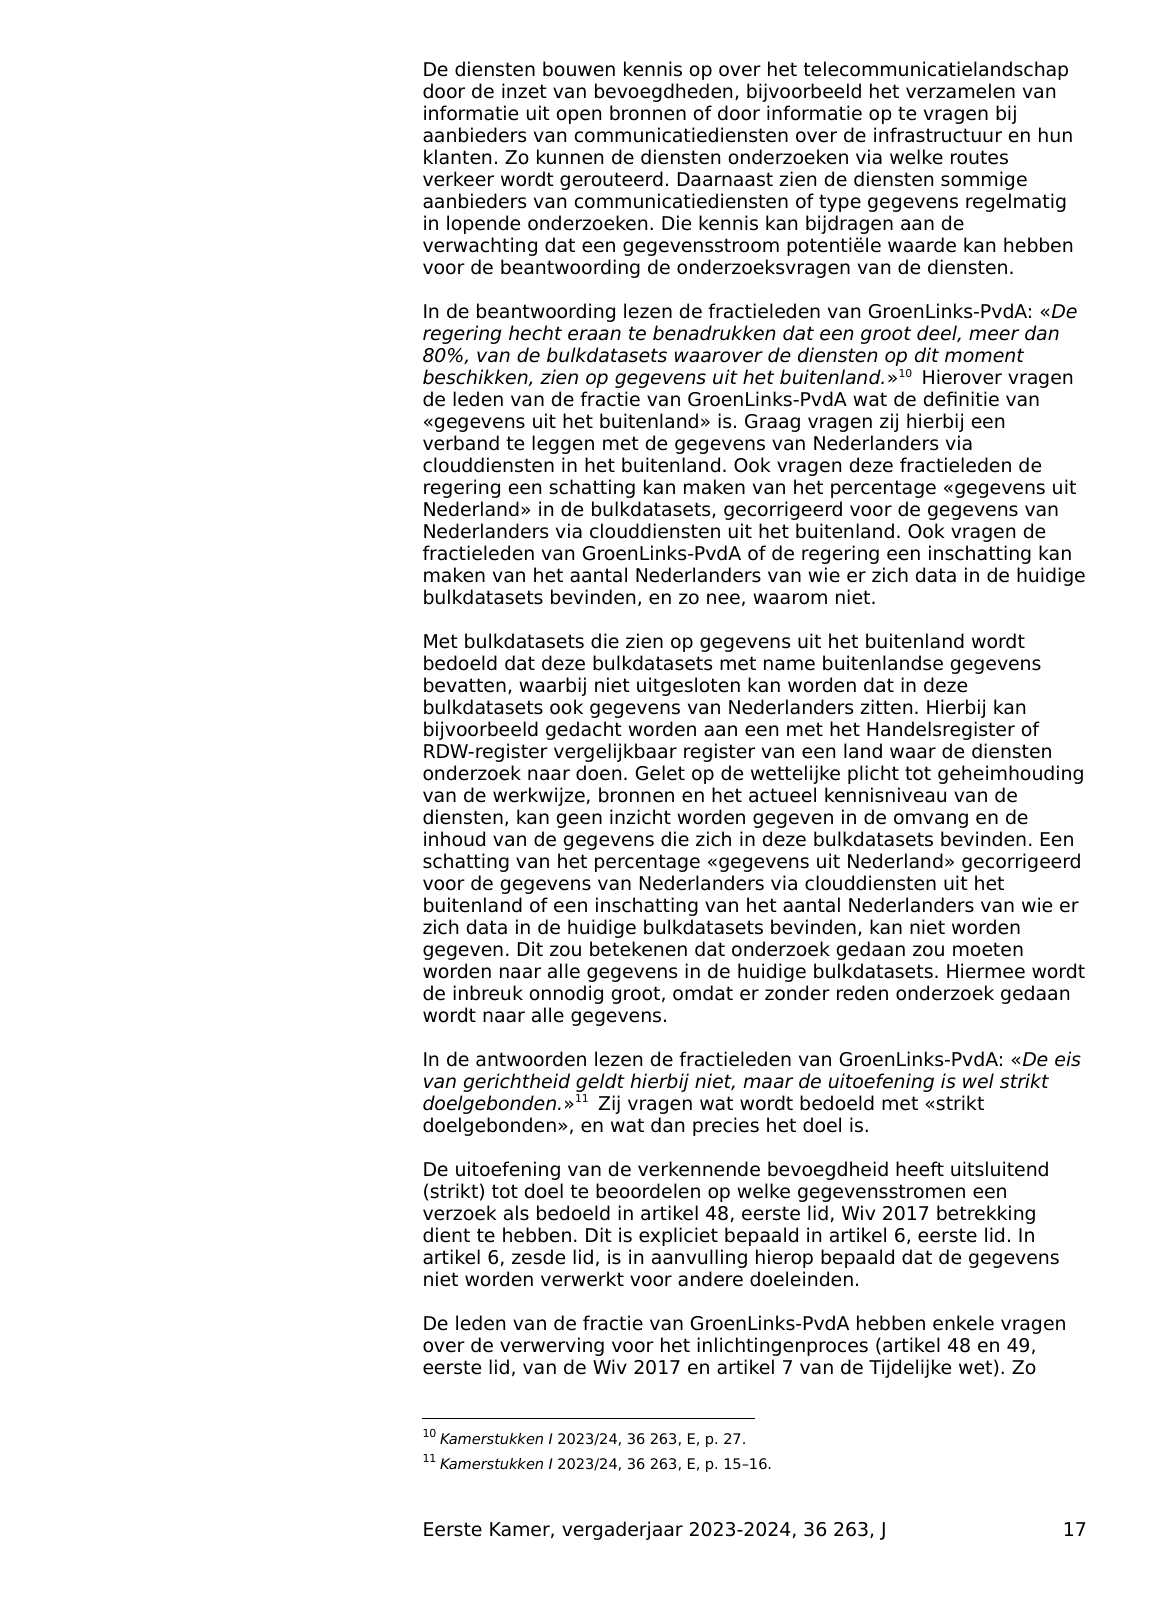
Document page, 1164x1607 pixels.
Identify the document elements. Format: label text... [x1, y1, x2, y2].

text In de antwoorden lezen de fractieleden van GroenLinks-PvdA: «De eis van gerichtheid geldt hierbij niet, maar de uitoefening is wel strikt doelgebonden.» Zij vragen wat wordt bedoeld met «strikt doelgebonden», en wat dan precies het doel is. [422, 1049, 1087, 1137]
text De leden van de fractie van GroenLinks-PvdA hebben enkele vragen over de verwerving voor het inlichtingenproces (artikel 48 en 49, eerste lid, van de Wiv 2017 en artikel 7 van de Tijdelijke wet). Zo [422, 1313, 1087, 1379]
text De diensten bouwen kennis op over het telecommunicatielandschap door de inzet van bevoegdheden, bijvoorbeeld het verzamelen van informatie uit open bronnen of door informatie op te vragen bij aanbieders van communicatiediensten over de infrastructuur en hun klanten. Zo kunnen de diensten onderzoeken via welke routes verkeer wordt gerouteerd. Daarnaast zien de diensten sommige aanbieders van communicatiediensten of type gegevens regelmatig in lopende onderzoeken. Die kennis kan bijdragen aan de verwachting dat een gegevensstroom potentiële waarde kan hebben voor de beantwoording de onderzoeksvragen van de diensten. [422, 59, 1087, 279]
text Met bulkdatasets die zien op gegevens uit het buitenland wordt bedoeld dat deze bulkdatasets met name buitenlandse gegevens bevatten, waarbij niet uitgesloten kan worden dat in deze bulkdatasets ook gegevens van Nederlanders zitten. Hierbij kan bijvoorbeeld gedacht worden aan een met het Handelsregister of RDW-register vergelijkbaar register van een land waar de diensten onderzoek naar doen. Gelet op de wettelijke plicht tot geheimhouding van de werkwijze, bronnen en het actueel kennisniveau van de diensten, kan geen inzicht worden gegeven in de omvang en de inhoud van de gegevens die zich in deze bulkdatasets bevinden. Een schatting van het percentage «gegevens uit Nederland» gecorrigeerd voor de gegevens van Nederlanders via clouddiensten uit het buitenland of een inschatting van het aantal Nederlanders van wie er zich data in de huidige bulkdatasets bevinden, kan niet worden gegeven. Dit zou betekenen dat onderzoek gedaan zou moeten worden naar alle gegevens in de huidige bulkdatasets. Hiermee wordt de inbreuk onnodig groot, omdat er zonder reden onderzoek gedaan wordt naar alle gegevens. [422, 631, 1087, 1027]
text Kamerstukken I 2023/24, 36 263, E, p. 15–16. [422, 1452, 1087, 1474]
text De uitoefening van de verkennende bevoegdheid heeft uitsluitend (strikt) tot doel te beoordelen op welke gegevensstromen een verzoek als bedoeld in artikel 48, eerste lid, Wiv 2017 betrekking dient te hebben. Dit is expliciet bepaald in artikel 6, eerste lid. In artikel 6, zesde lid, is in aanvulling hierop bepaald dat de gegevens niet worden verwerkt voor andere doeleinden. [422, 1159, 1087, 1291]
text In de beantwoording lezen de fractieleden van GroenLinks-PvdA: «De regering hecht eraan te benadrukken dat een groot deel, meer dan 80%, van de bulkdatasets waarover de diensten op dit moment beschikken, zien op gegevens uit het buitenland.» Hierover vragen de leden van de fractie van GroenLinks-PvdA wat de definitie van «gegevens uit het buitenland» is. Graag vragen zij hierbij een verband te leggen met de gegevens van Nederlanders via clouddiensten in het buitenland. Ook vragen deze fractieleden de regering een schatting kan maken van het percentage «gegevens uit Nederland» in de bulkdatasets, gecorrigeerd voor de gegevens van Nederlanders via clouddiensten uit het buitenland. Ook vragen de fractieleden van GroenLinks-PvdA of de regering een inschatting kan maken van het aantal Nederlanders van wie er zich data in de huidige bulkdatasets bevinden, en zo nee, waarom niet. [422, 301, 1087, 609]
text Kamerstukken I 2023/24, 36 263, E, p. 27. [422, 1427, 1087, 1449]
